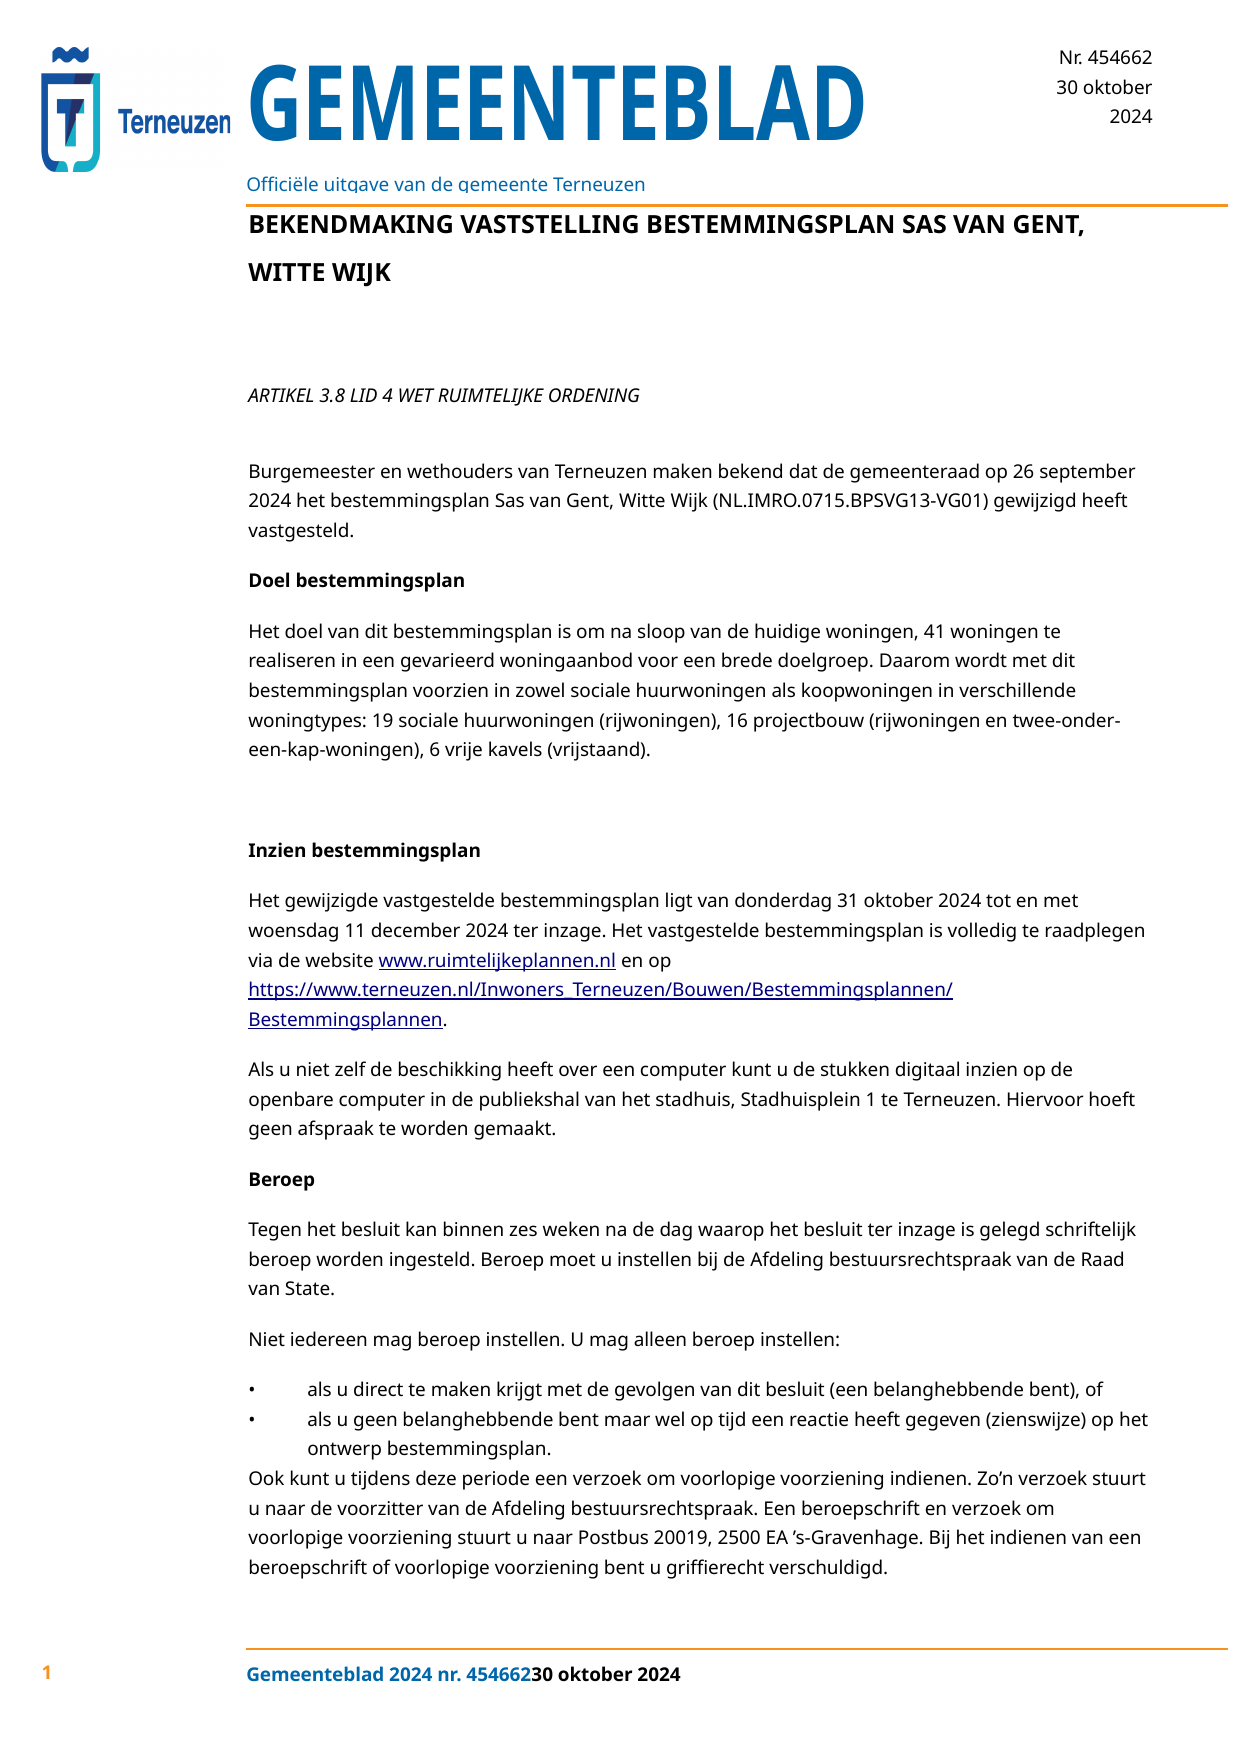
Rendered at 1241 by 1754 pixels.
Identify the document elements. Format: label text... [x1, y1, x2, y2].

text Als u niet zelf de beschikking heeft over een computer kunt u de stukken digitaal inzien op de openbare computer in de publiekshal van het stadhuis, Stadhuisplein 1 te Terneuzen. Hiervoor hoeft geen afspraak te worden gemaakt. [248, 1056, 1152, 1141]
text Het doel van dit bestemmingsplan is om na sloop van de huidige woningen, 41 woningen te realiseren in een gevarieerd woningaanbod voor een brede doelgroep. Daarom wordt met dit bestemmingsplan voorzien in zowel sociale huurwoningen als koopwoningen in verschillende woningtypes: 19 sociale huurwoningen (rijwoningen), 16 projectbouw (rijwoningen en twee-onder-een-kap-woningen), 6 vrije kavels (vrijstaand). [248, 618, 1152, 762]
text Tegen het besluit kan binnen zes weken na de dag waarop het besluit ter inzage is gelegd schriftelijk beroep worden ingesteld. Beroep moet u instellen bij de Afdeling bestuursrechtspraak van de Raad van State. [248, 1216, 1152, 1301]
text ARTIKEL 3.8 LID 4 WET RUIMTELIJKE ORDENING [248, 382, 1152, 408]
text Het gewijzigde vastgestelde bestemmingsplan ligt van donderdag 31 oktober 2024 tot en met woensdag 11 december 2024 ter inzage. Het vastgestelde bestemmingsplan is volledig te raadplegen via de website www.ruimtelijkeplannen.nl en op https://www.terneuzen.nl/Inwoners_Terneuzen/Bouwen/Bestemmingsplannen/Bestemmingsplannen. [248, 888, 1152, 1032]
text BEKENDMAKING VASTSTELLING BESTEMMINGSPLAN SAS VAN GENT, WITTE WIJK [248, 207, 1152, 288]
text Niet iedereen mag beroep instellen. U mag alleen beroep instellen: [248, 1326, 1152, 1352]
text Ook kunt u tijdens deze periode een verzoek om voorlopige voorziening indienen. Zo’n verzoek stuurt u naar de voorzitter van de Afdeling bestuursrechtspraak. Een beroepschrift en verzoek om voorlopige voorziening stuurt u naar Postbus 20019, 2500 EA ’s-Gravenhage. Bij het indienen van een beroepschrift of voorlopige voorziening bent u griffierecht verschuldigd. [248, 1465, 1152, 1579]
picture [41, 47, 231, 172]
text Doel bestemmingsplan [248, 568, 1152, 593]
list als u direct te maken krijgt met de gevolgen van dit besluit (een belanghebbende bent), of [248, 1376, 1152, 1402]
text Burgemeester en wethouders van Terneuzen maken bekend dat de gemeenteraad op 26 september 2024 het bestemmingsplan Sas van Gent, Witte Wijk (NL.IMRO.0715.BPSVG13-VG01) gewijzigd heeft vastgesteld. [248, 458, 1152, 543]
text Inzien bestemmingsplan [248, 837, 1152, 863]
list als u geen belanghebbende bent maar wel op tijd een reactie heeft gegeven (zienswijze) op het ontwerp bestemmingsplan. [248, 1406, 1152, 1461]
text Beroep [248, 1166, 1152, 1192]
